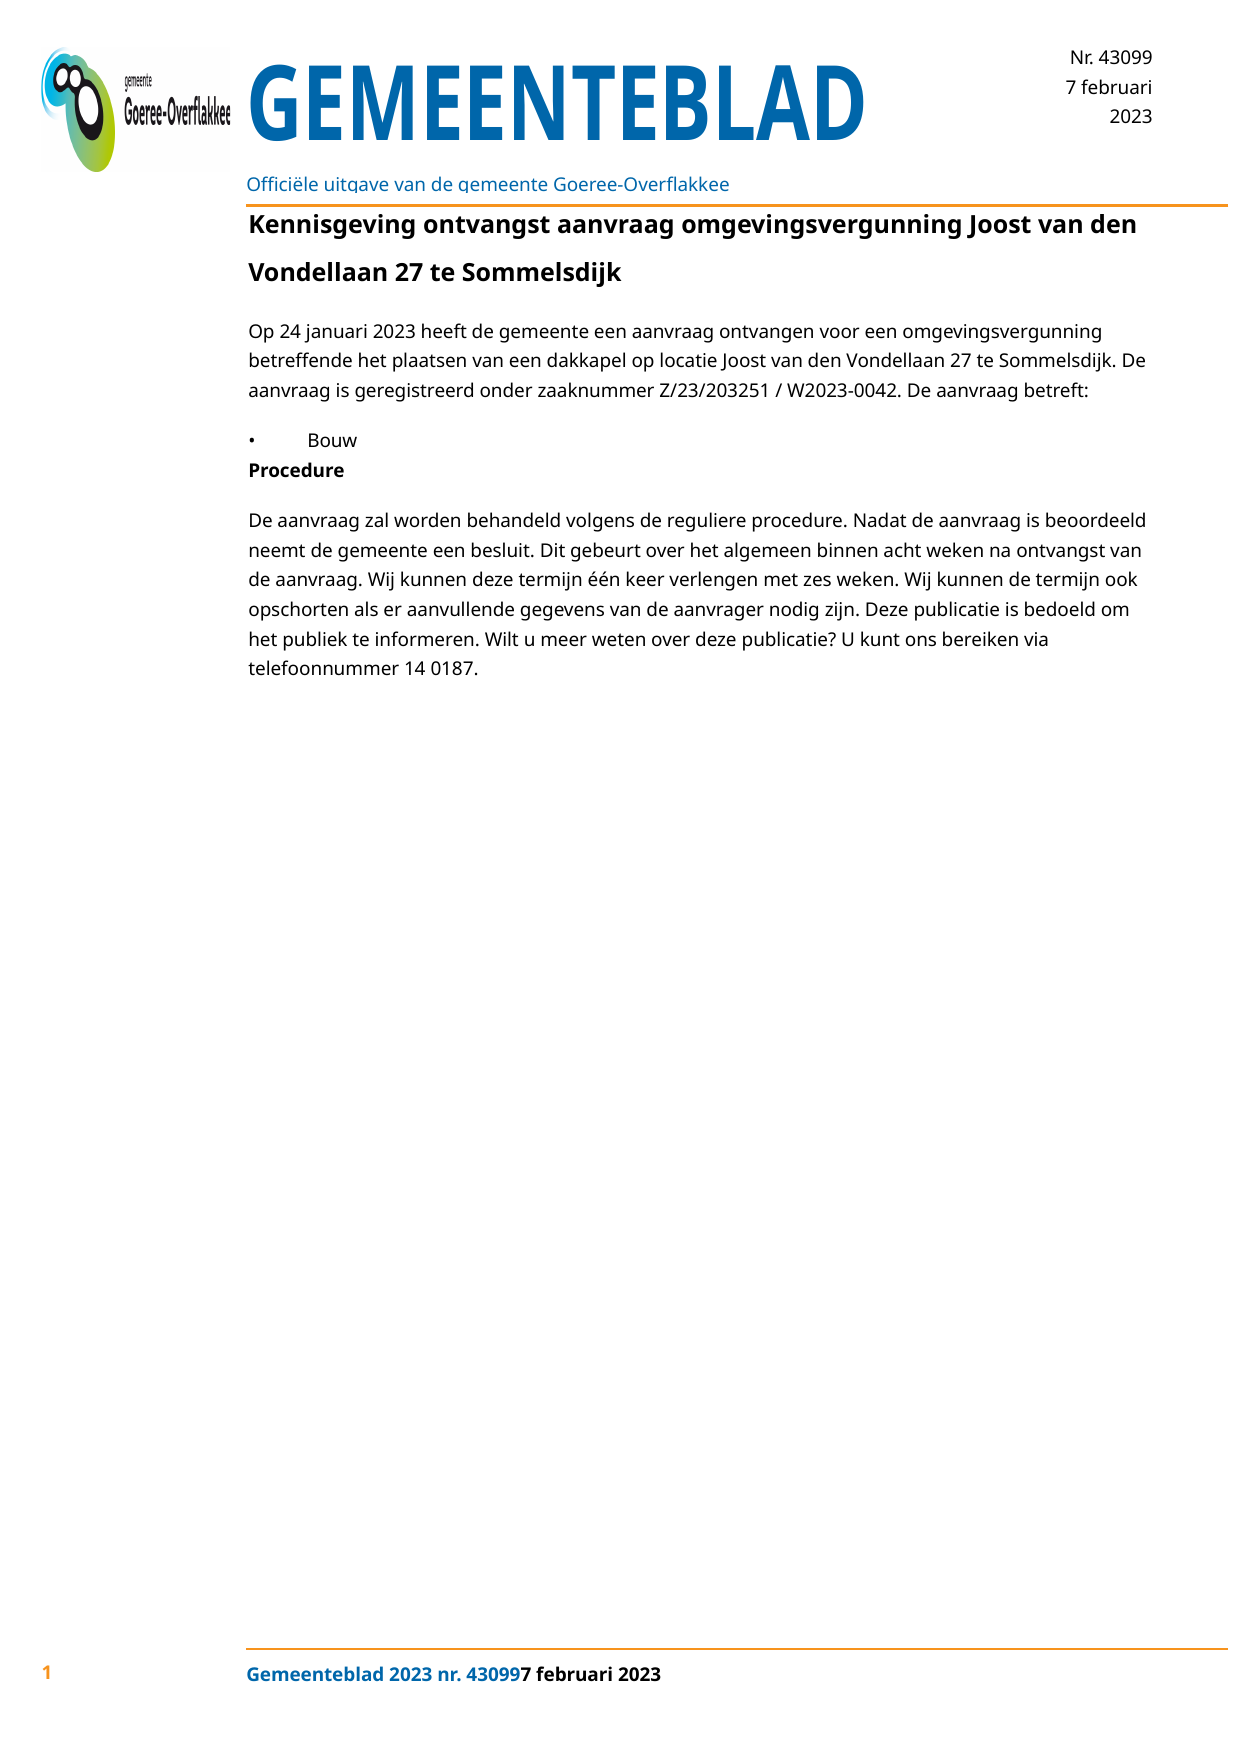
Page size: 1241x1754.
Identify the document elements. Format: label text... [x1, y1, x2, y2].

text De aanvraag zal worden behandeld volgens de reguliere procedure. Nadat de aanvraag is beoordeeld neemt de gemeente een besluit. Dit gebeurt over het algemeen binnen acht weken na ontvangst van de aanvraag. Wij kunnen deze termijn één keer verlengen met zes weken. Wij kunnen de termijn ook opschorten als er aanvullende gegevens van de aanvrager nodig zijn. Deze publicatie is bedoeld om het publiek te informeren. Wilt u meer weten over deze publicatie? U kunt ons bereiken via telefoonnummer 14 0187. [248, 507, 1152, 681]
text Op 24 januari 2023 heeft de gemeente een aanvraag ontvangen voor een omgevingsvergunning betreffende het plaatsen van een dakkapel op locatie Joost van den Vondellaan 27 te Sommelsdijk. De aanvraag is geregistreerd onder zaaknummer Z/23/203251 / W2023-0042. De aanvraag betreft: [248, 318, 1152, 403]
text Procedure [248, 457, 1152, 483]
picture [41, 47, 231, 172]
text Kennisgeving ontvangst aanvraag omgevingsvergunning Joost van den Vondellaan 27 te Sommelsdijk [248, 207, 1152, 288]
list Bouw [248, 427, 1152, 453]
